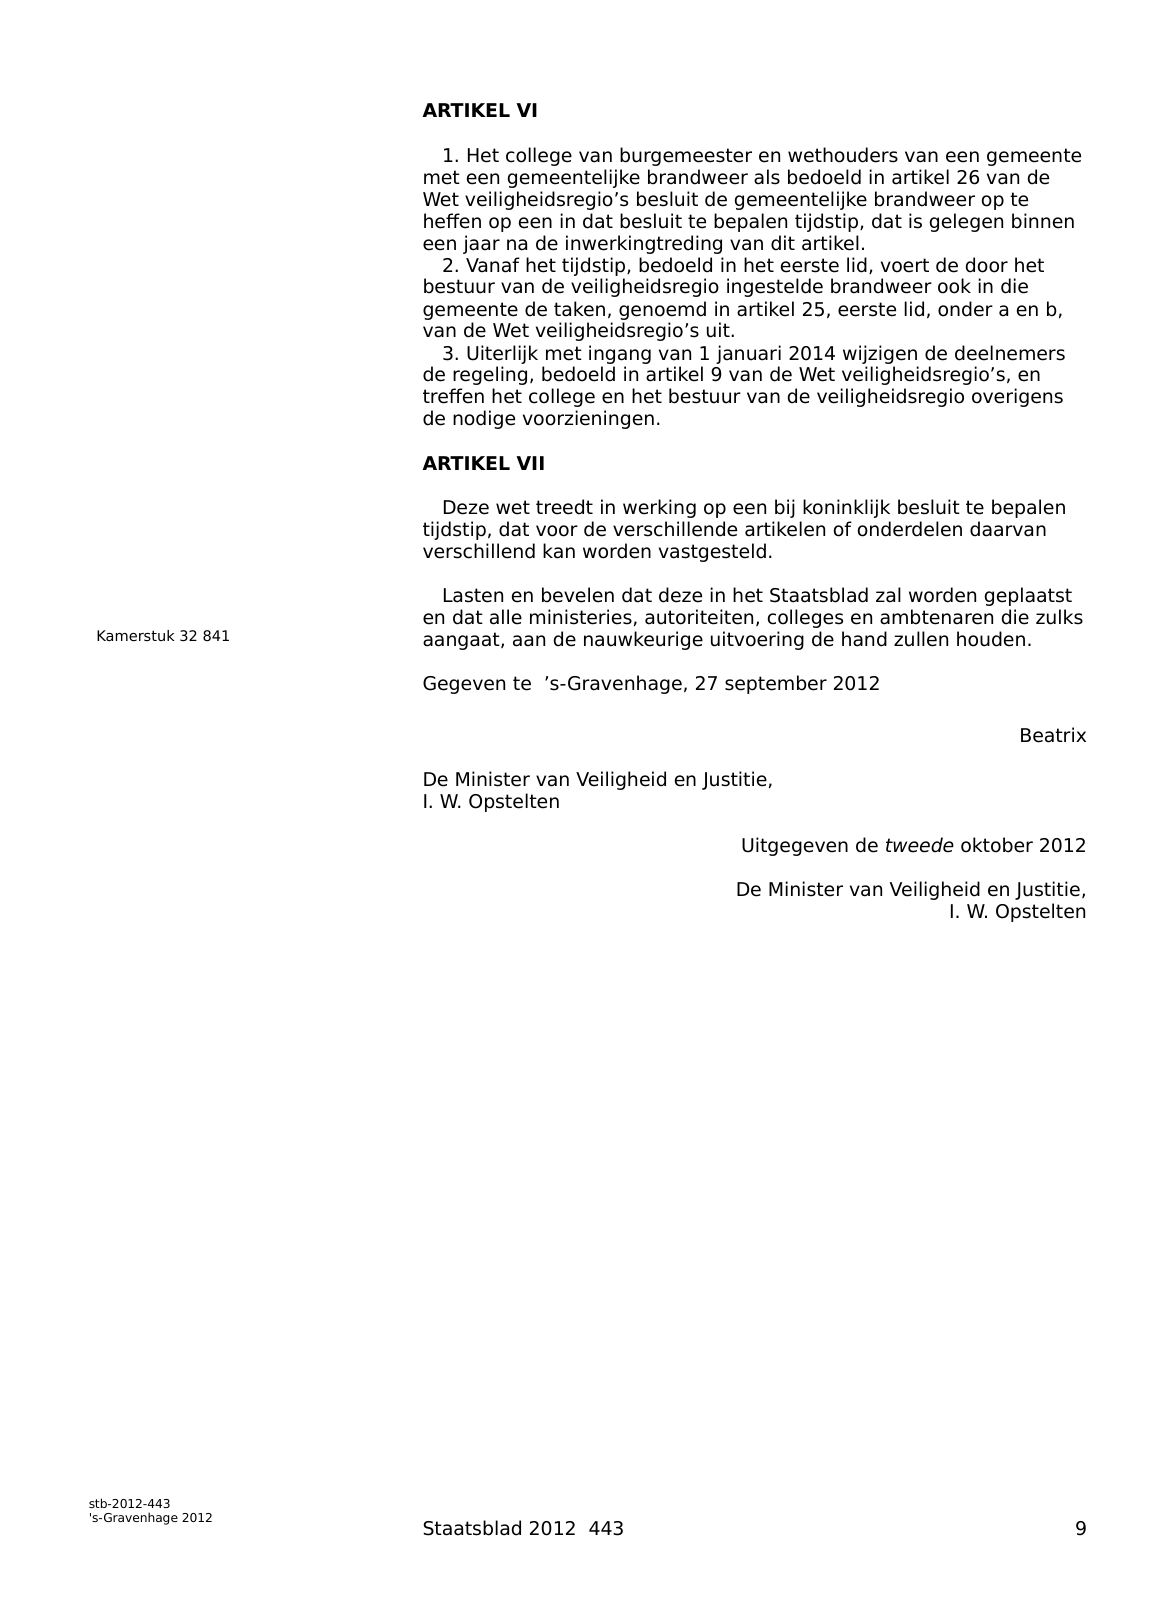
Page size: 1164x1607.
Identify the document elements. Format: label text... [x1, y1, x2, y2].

subtitle ARTIKEL VI [422, 100, 1087, 122]
text 2. Vanaf het tijdstip, bedoeld in het eerste lid, voert de door het bestuur van de veiligheidsregio ingestelde brandweer ook in die gemeente de taken, genoemd in artikel 25, eerste lid, onder a en b, van de Wet veiligheidsregio’s uit. [422, 254, 1087, 342]
text Gegeven te ’s-Gravenhage, 27 september 2012 [422, 673, 1087, 695]
text De Minister van Veiligheid en Justitie, I. W. Opstelten [422, 879, 1087, 923]
text 1. Het college van burgemeester en wethouders van een gemeente met een gemeentelijke brandweer als bedoeld in artikel 26 van de Wet veiligheidsregio’s besluit de gemeentelijke brandweer op te heffen op een in dat besluit te bepalen tijdstip, dat is gelegen binnen een jaar na de inwerkingtreding van dit artikel. [422, 144, 1087, 254]
text stb-2012-443 [88, 1497, 323, 1511]
subtitle ARTIKEL VII [422, 452, 1087, 474]
text Deze wet treedt in werking op een bij koninklijk besluit te bepalen tijdstip, dat voor de verschillende artikelen of onderdelen daarvan verschillend kan worden vastgesteld. [422, 497, 1087, 563]
text 3. Uiterlijk met ingang van 1 januari 2014 wijzigen de deelnemers de regeling, bedoeld in artikel 9 van de Wet veiligheidsregio’s, en treffen het college en het bestuur van de veiligheidsregio overigens de nodige voorzieningen. [422, 342, 1087, 430]
text Uitgegeven de tweede oktober 2012 [422, 835, 1087, 857]
text 's-Gravenhage 2012 [88, 1511, 323, 1525]
text Beatrix [422, 725, 1087, 747]
text Lasten en bevelen dat deze in het Staatsblad zal worden geplaatst en dat alle ministeries, autoriteiten, colleges en ambtenaren die zulks aangaat, aan de nauwkeurige uitvoering de hand zullen houden. [422, 585, 1087, 651]
text De Minister van Veiligheid en Justitie, I. W. Opstelten [422, 769, 1087, 813]
text Kamerstuk 32 841 [77, 628, 396, 645]
